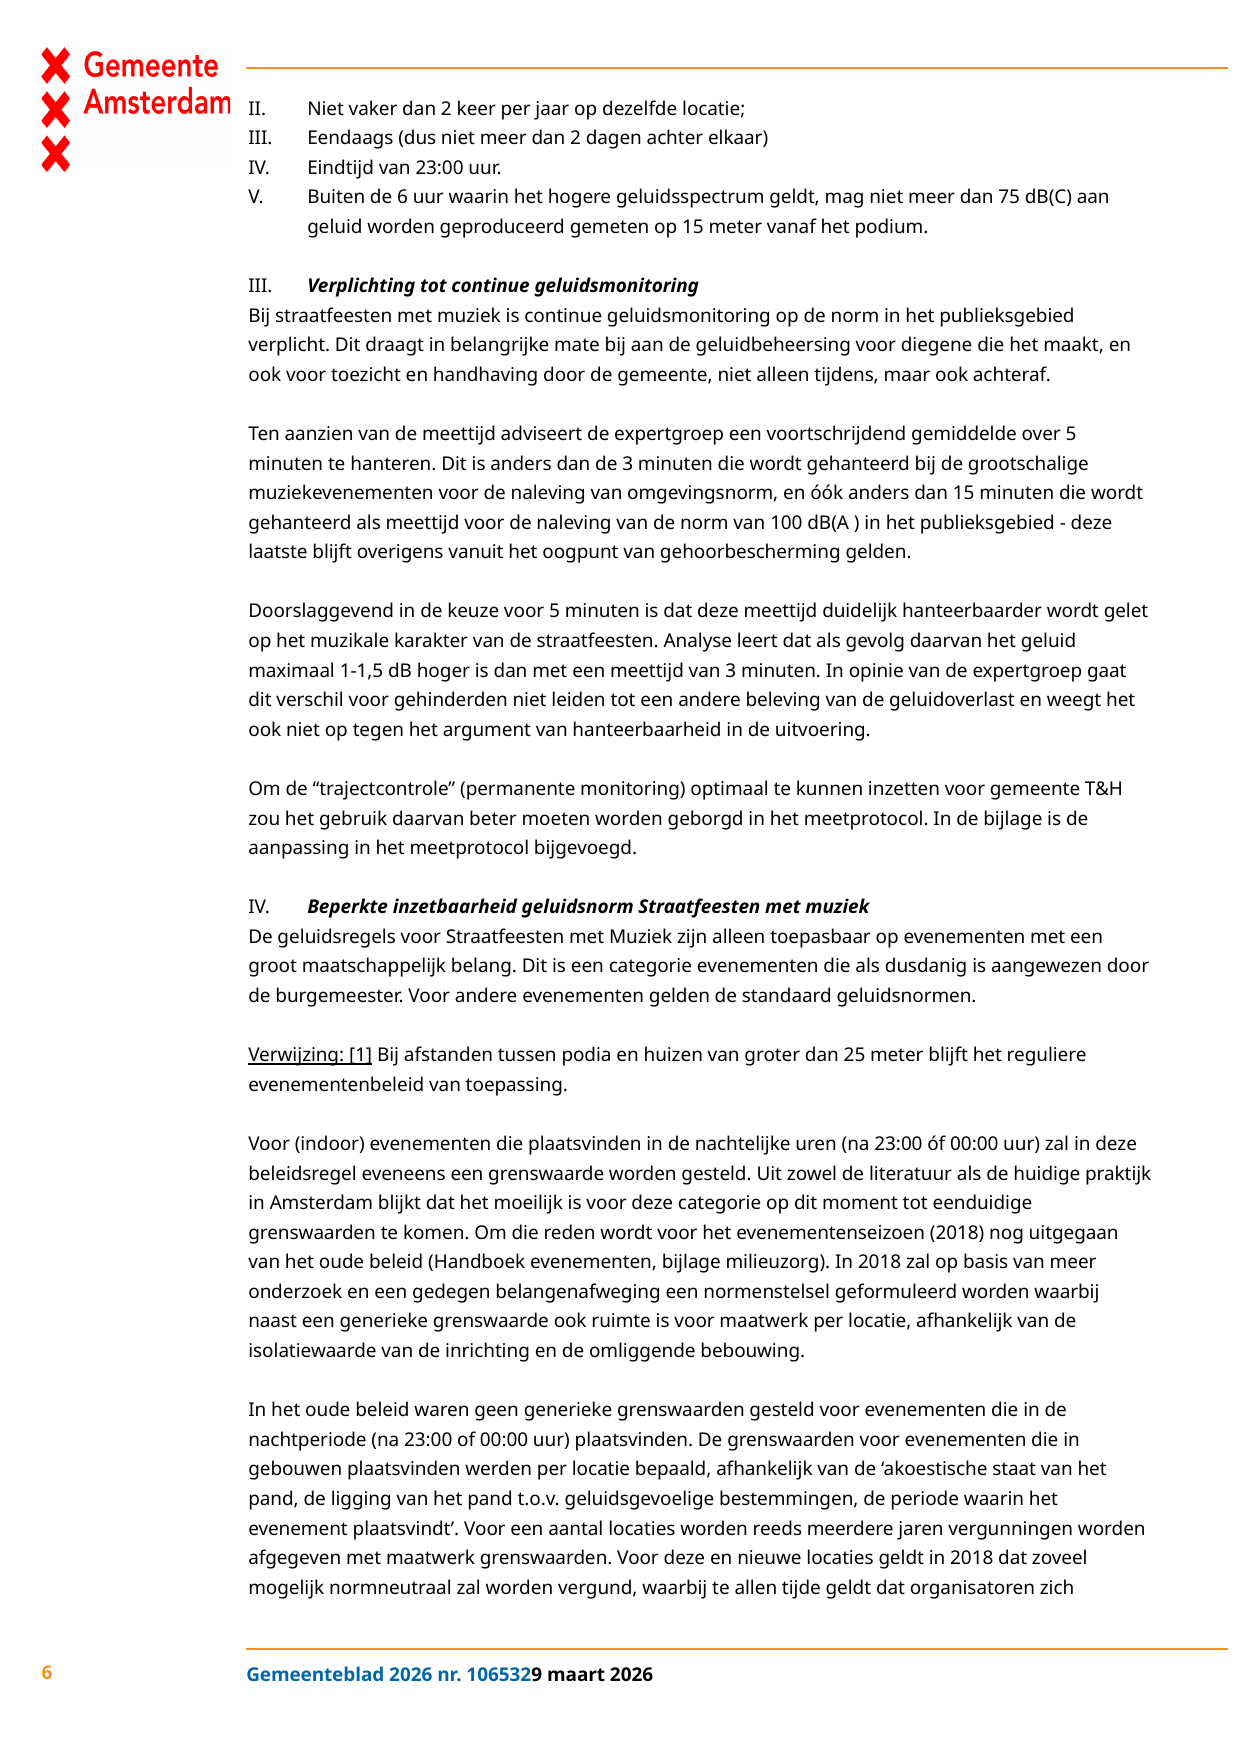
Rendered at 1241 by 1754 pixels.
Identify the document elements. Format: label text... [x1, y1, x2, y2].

text Doorslaggevend in de keuze voor 5 minuten is dat deze meettijd duidelijk hanteerbaarder wordt gelet op het muzikale karakter van de straatfeesten. Analyse leert dat als gevolg daarvan het geluid maximaal 1-1,5 dB hoger is dan met een meettijd van 3 minuten. In opinie van de expertgroep gaat dit verschil voor gehinderden niet leiden tot een andere beleving van de geluidoverlast en weegt het ook niet op tegen het argument van hanteerbaarheid in de uitvoering. [248, 598, 1152, 742]
text In het oude beleid waren geen generieke grenswaarden gesteld voor evenementen die in de nachtperiode (na 23:00 of 00:00 uur) plaatsvinden. De grenswaarden voor evenementen die in gebouwen plaatsvinden werden per locatie bepaald, afhankelijk van de ‘akoestische staat van het pand, de ligging van het pand t.o.v. geluidsgevoelige bestemmingen, de periode waarin het evenement plaatsvindt’. Voor een aantal locaties worden reeds meerdere jaren vergunningen worden afgegeven met maatwerk grenswaarden. Voor deze en nieuwe locaties geldt in 2018 dat zoveel mogelijk normneutraal zal worden vergund, waarbij te allen tijde geldt dat organisatoren zich [248, 1396, 1152, 1600]
list Beperkte inzetbaarheid geluidsnorm Straatfeesten met muziek [248, 893, 1152, 919]
text Bij straatfeesten met muziek is continue geluidsmonitoring op de norm in het publieksgebied verplicht. Dit draagt in belangrijke mate bij aan de geluidbeheersing voor diegene die het maakt, en ook voor toezicht en handhaving door de gemeente, niet alleen tijdens, maar ook achteraf. [248, 302, 1152, 387]
text Voor (indoor) evenementen die plaatsvinden in de nachtelijke uren (na 23:00 óf 00:00 uur) zal in deze beleidsregel eveneens een grenswaarde worden gesteld. Uit zowel de literatuur als de huidige praktijk in Amsterdam blijkt dat het moeilijk is voor deze categorie op dit moment tot eenduidige grenswaarden te komen. Om die reden wordt voor het evenementenseizoen (2018) nog uitgegaan van het oude beleid (Handboek evenementen, bijlage milieuzorg). In 2018 zal op basis van meer onderzoek en een gedegen belangenafweging een normenstelsel geformuleerd worden waarbij naast een generieke grenswaarde ook ruimte is voor maatwerk per locatie, afhankelijk van de isolatiewaarde van de inrichting en de omliggende bebouwing. [248, 1130, 1152, 1363]
list Eindtijd van 23:00 uur. [248, 154, 1152, 180]
text Verwijzing: [1] Bij afstanden tussen podia en huizen van groter dan 25 meter blijft het reguliere evenementenbeleid van toepassing. [248, 1041, 1152, 1097]
picture [41, 47, 231, 172]
list Verplichting tot continue geluidsmonitoring [248, 272, 1152, 298]
list Buiten de 6 uur waarin het hogere geluidsspectrum geldt, mag niet meer dan 75 dB(C) aan geluid worden geproduceerd gemeten op 15 meter vanaf het podium. [248, 183, 1152, 239]
text De geluidsregels voor Straatfeesten met Muziek zijn alleen toepasbaar op evenementen met een groot maatschappelijk belang. Dit is een categorie evenementen die als dusdanig is aangewezen door de burgemeester. Voor andere evenementen gelden de standaard geluidsnormen. [248, 923, 1152, 1008]
text Om de “trajectcontrole” (permanente monitoring) optimaal te kunnen inzetten voor gemeente T&H zou het gebruik daarvan beter moeten worden geborgd in het meetprotocol. In de bijlage is de aanpassing in het meetprotocol bijgevoegd. [248, 775, 1152, 860]
list Eendaags (dus niet meer dan 2 dagen achter elkaar) [248, 124, 1152, 150]
list Niet vaker dan 2 keer per jaar op dezelfde locatie; [248, 95, 1152, 121]
text Ten aanzien van de meettijd adviseert de expertgroep een voortschrijdend gemiddelde over 5 minuten te hanteren. Dit is anders dan de 3 minuten die wordt gehanteerd bij de grootschalige muziekevenementen voor de naleving van omgevingsnorm, en óók anders dan 15 minuten die wordt gehanteerd als meettijd voor de naleving van de norm van 100 dB(A ) in het publieksgebied - deze laatste blijft overigens vanuit het oogpunt van gehoorbescherming gelden. [248, 420, 1152, 564]
